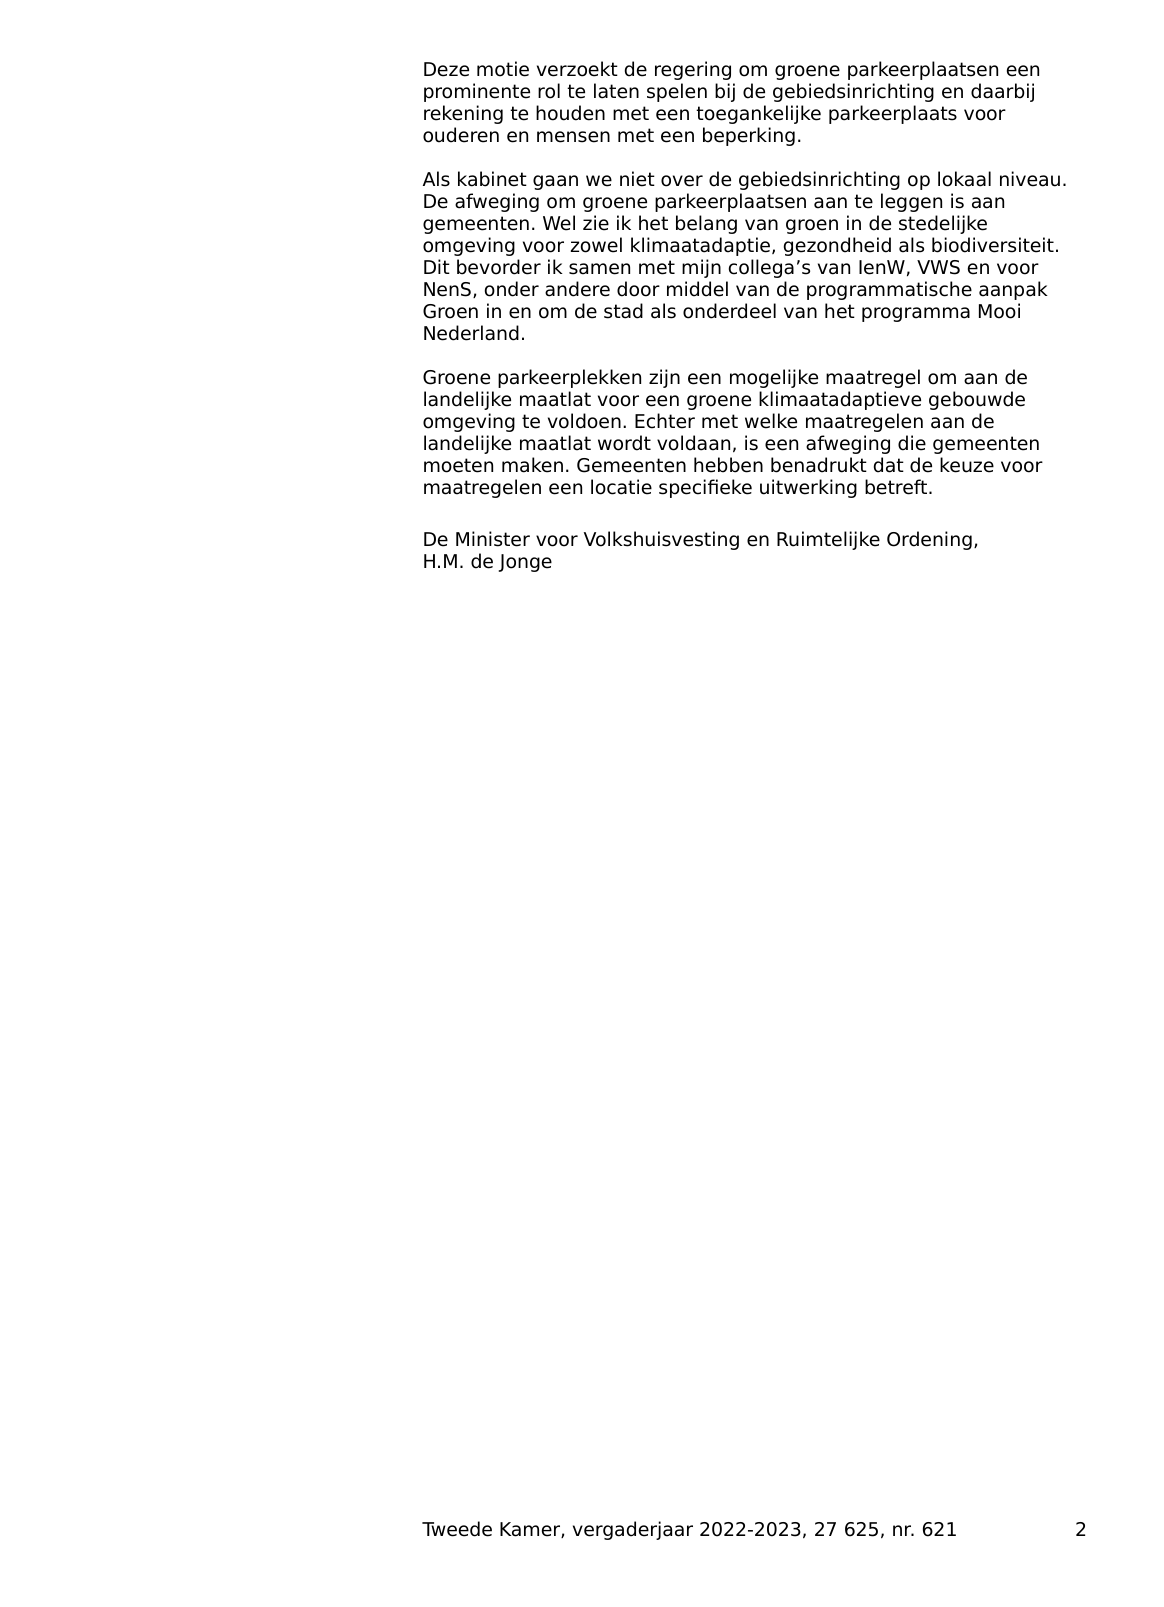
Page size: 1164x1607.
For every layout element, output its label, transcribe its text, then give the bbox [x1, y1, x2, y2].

text De Minister voor Volkshuisvesting en Ruimtelijke Ordening, H.M. de Jonge [422, 529, 1087, 573]
text Groene parkeerplekken zijn een mogelijke maatregel om aan de landelijke maatlat voor een groene klimaatadaptieve gebouwde omgeving te voldoen. Echter met welke maatregelen aan de landelijke maatlat wordt voldaan, is een afweging die gemeenten moeten maken. Gemeenten hebben benadrukt dat de keuze voor maatregelen een locatie specifieke uitwerking betreft. [422, 367, 1087, 499]
text Deze motie verzoekt de regering om groene parkeerplaatsen een prominente rol te laten spelen bij de gebiedsinrichting en daarbij rekening te houden met een toegankelijke parkeerplaats voor ouderen en mensen met een beperking. [422, 59, 1087, 147]
text Als kabinet gaan we niet over de gebiedsinrichting op lokaal niveau. De afweging om groene parkeerplaatsen aan te leggen is aan gemeenten. Wel zie ik het belang van groen in de stedelijke omgeving voor zowel klimaatadaptie, gezondheid als biodiversiteit. Dit bevorder ik samen met mijn collega’s van IenW, VWS en voor NenS, onder andere door middel van de programmatische aanpak Groen in en om de stad als onderdeel van het programma Mooi Nederland. [422, 169, 1087, 345]
